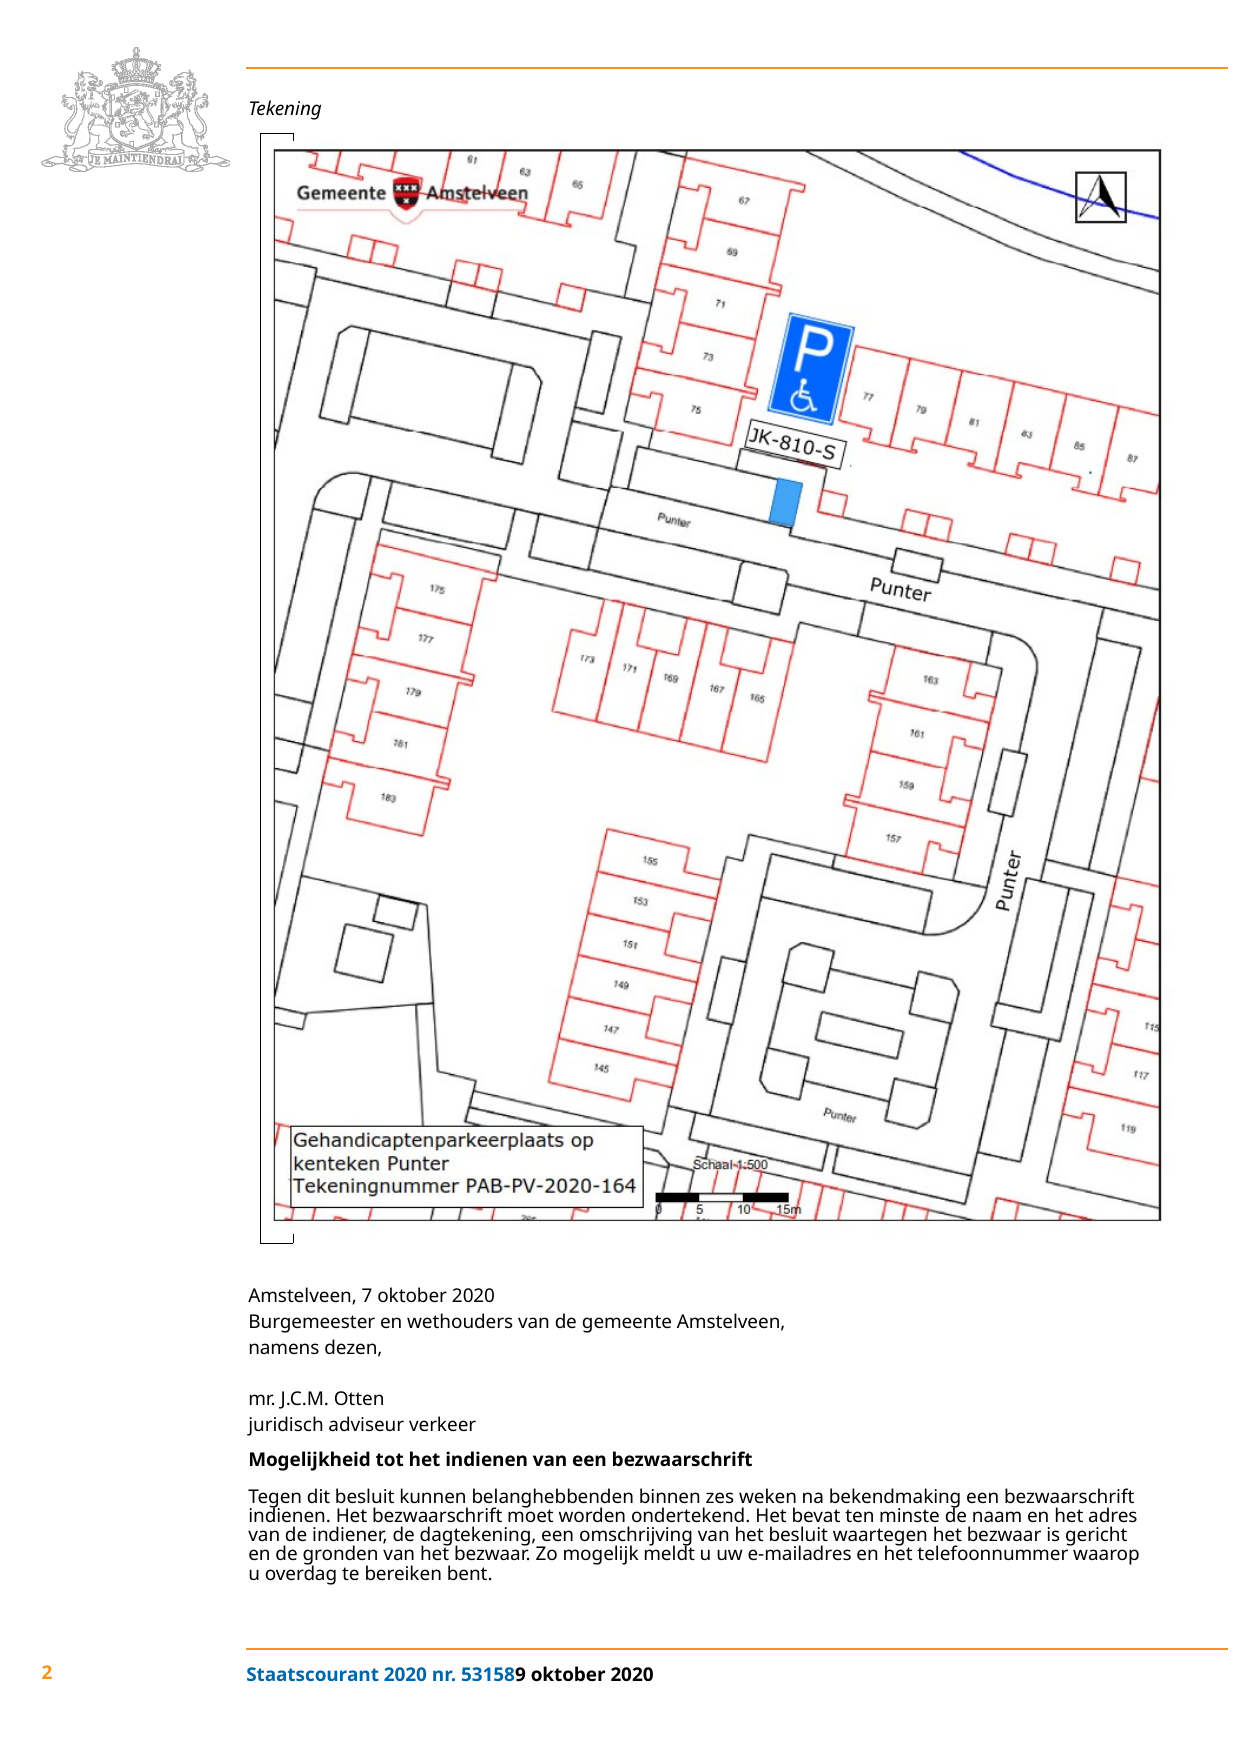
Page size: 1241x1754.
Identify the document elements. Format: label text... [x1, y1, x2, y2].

text Tekening [248, 95, 1152, 121]
text namens dezen, [248, 1334, 1152, 1360]
picture [268, 141, 1173, 1234]
picture [41, 47, 231, 172]
text juridisch adviseur verkeer [248, 1411, 1152, 1437]
text Burgemeester en wethouders van de gemeente Amstelveen, [248, 1308, 1152, 1334]
text Tegen dit besluit kunnen belanghebbenden binnen zes weken na bekendmaking een bezwaarschrift indienen. Het bezwaarschrift moet worden ondertekend. Het bevat ten minste de naam en het adres van de indiener, de dagtekening, een omschrijving van het besluit waartegen het bezwaar is gericht en de gronden van het bezwaar. Zo mogelijk meldt u uw e-mailadres en het telefoonnummer waarop u overdag te bereiken bent. [248, 1488, 1152, 1584]
text Amstelveen, 7 oktober 2020 [248, 1283, 1152, 1308]
text mr. J.C.M. Otten [248, 1386, 1152, 1411]
text Mogelijkheid tot het indienen van een bezwaarschrift [248, 1451, 1152, 1470]
